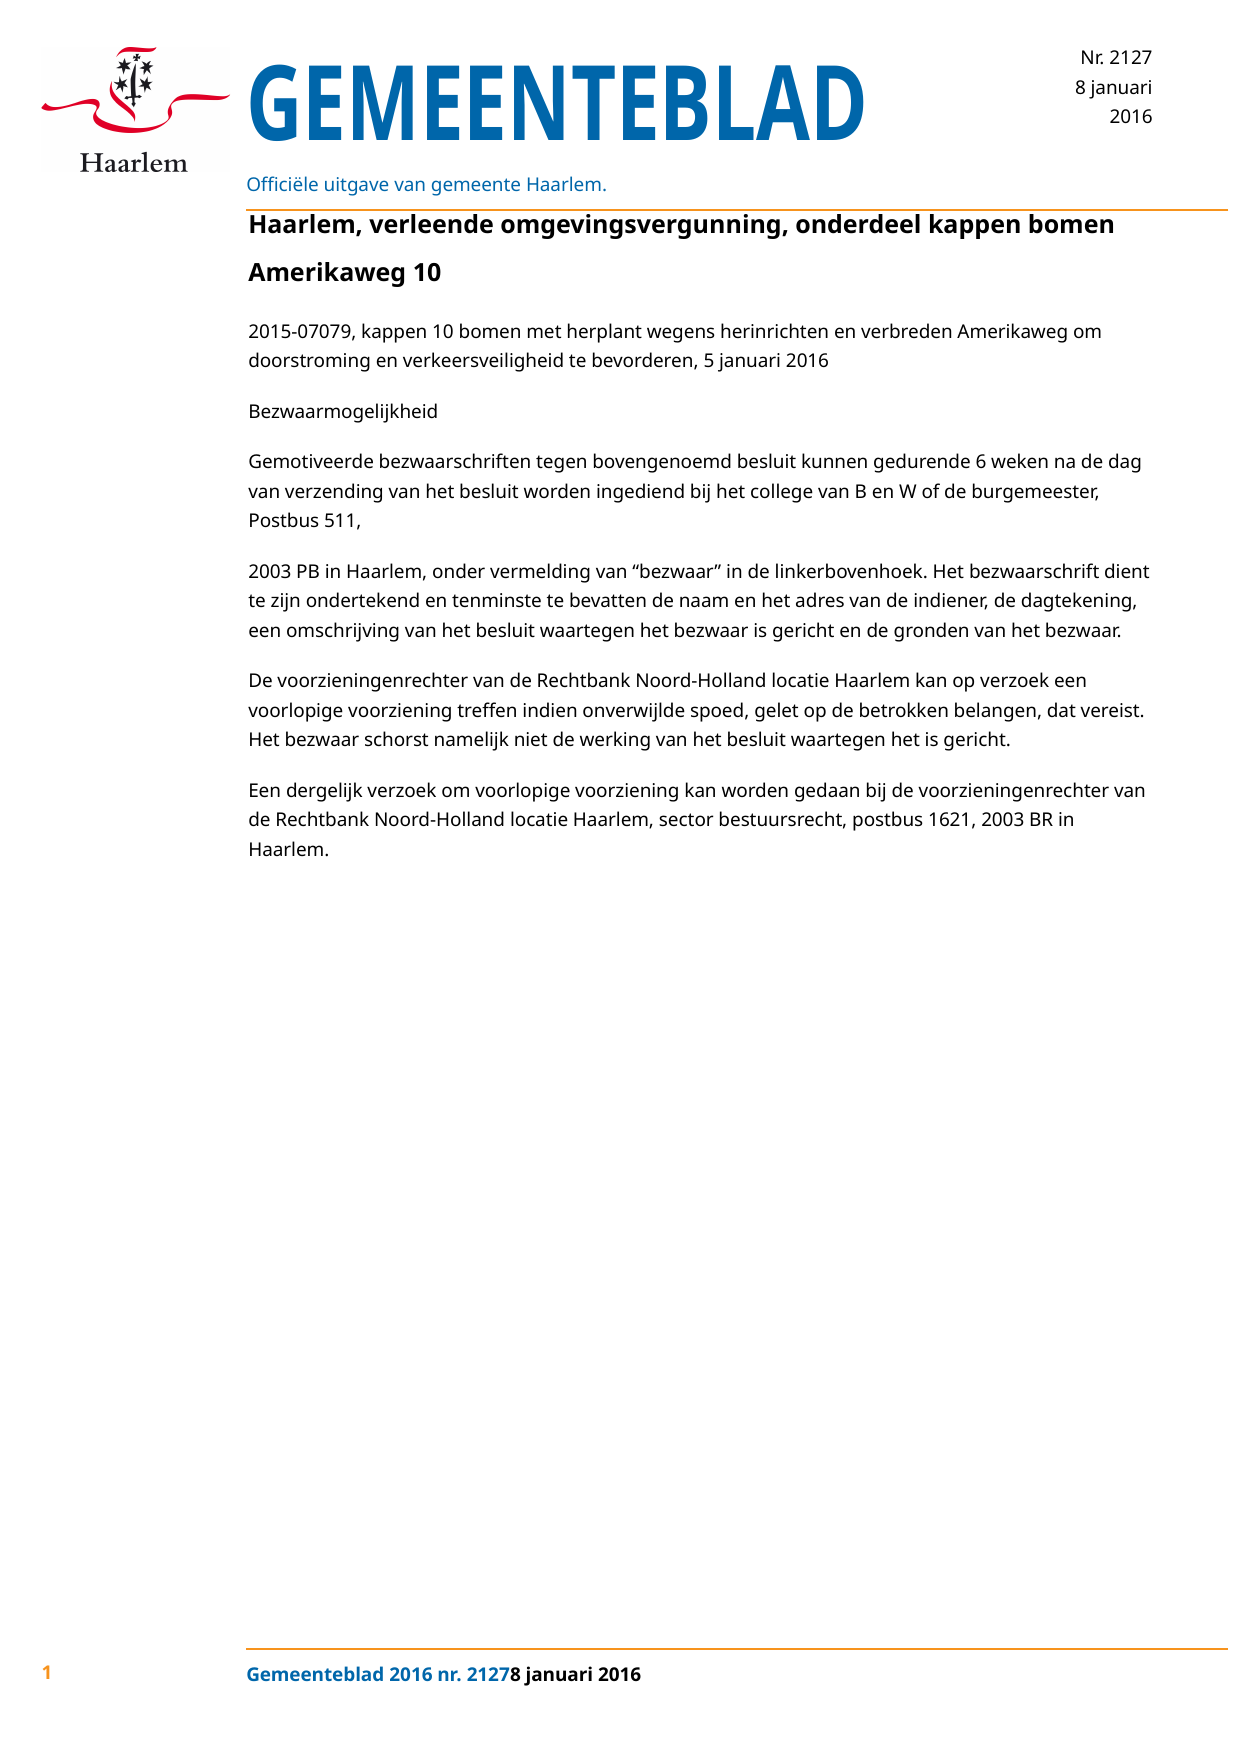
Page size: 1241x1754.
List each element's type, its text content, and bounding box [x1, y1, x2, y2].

text Gemotiveerde bezwaarschriften tegen bovengenoemd besluit kunnen gedurende 6 weken na de dag van verzending van het besluit worden ingediend bij het college van B en W of de burgemeester, Postbus 511, [248, 448, 1152, 533]
text Bezwaarmogelijkheid [248, 398, 1152, 424]
text Een dergelijk verzoek om voorlopige voorziening kan worden gedaan bij de voorzieningenrechter van de Rechtbank Noord-Holland locatie Haarlem, sector bestuursrecht, postbus 1621, 2003 BR in Haarlem. [248, 777, 1152, 862]
text 2003 PB in Haarlem, onder vermelding van “bezwaar” in de linkerbovenhoek. Het bezwaarschrift dient te zijn ondertekend en tenminste te bevatten de naam en het adres van de indiener, de dagtekening, een omschrijving van het besluit waartegen het bezwaar is gericht en de gronden van het bezwaar. [248, 558, 1152, 643]
text Haarlem, verleende omgevingsvergunning, onderdeel kappen bomen Amerikaweg 10 [248, 211, 1152, 288]
text 2015-07079, kappen 10 bomen met herplant wegens herinrichten en verbreden Amerikaweg om doorstroming en verkeersveiligheid te bevorderen, 5 januari 2016 [248, 318, 1152, 373]
picture [41, 47, 231, 172]
text De voorzieningenrechter van de Rechtbank Noord-Holland locatie Haarlem kan op verzoek een voorlopige voorziening treffen indien onverwijlde spoed, gelet op de betrokken belangen, dat vereist. Het bezwaar schorst namelijk niet de werking van het besluit waartegen het is gericht. [248, 667, 1152, 752]
